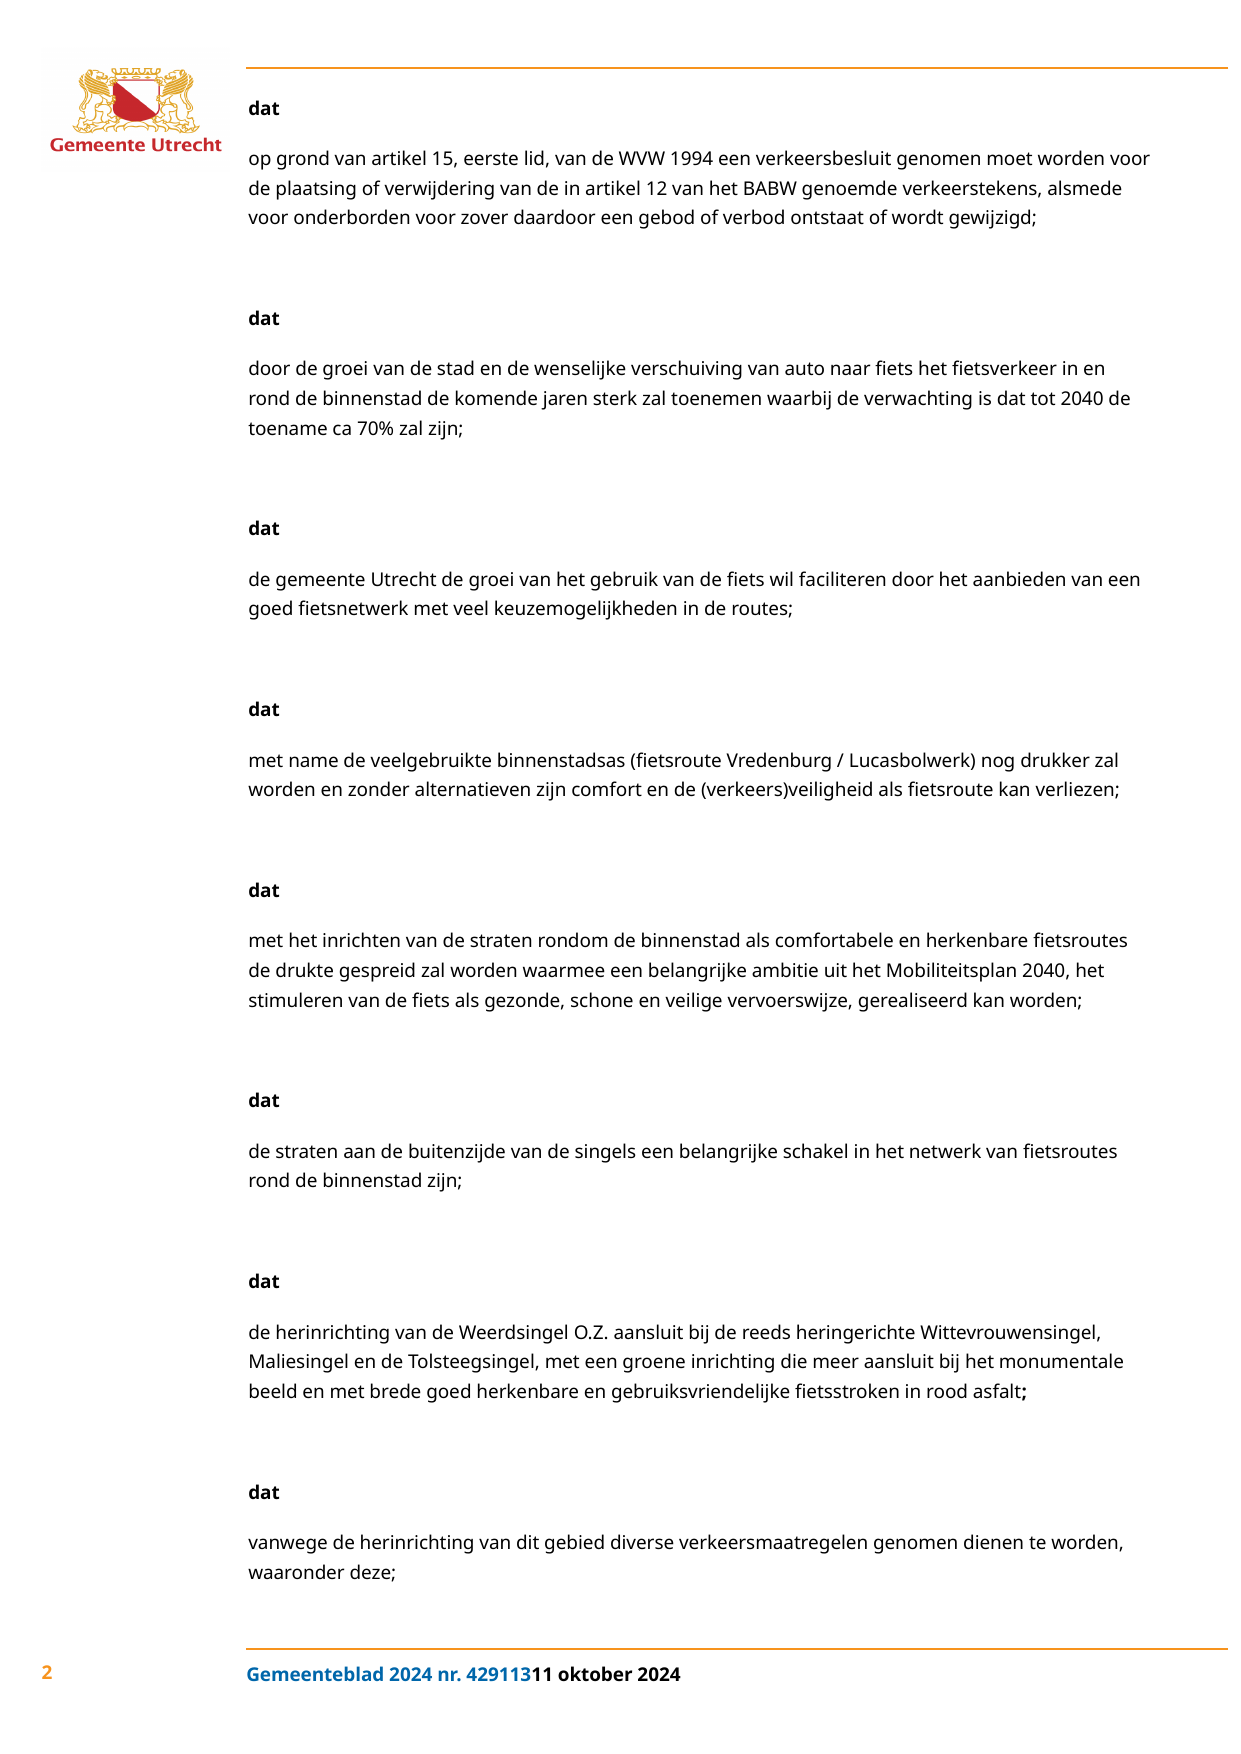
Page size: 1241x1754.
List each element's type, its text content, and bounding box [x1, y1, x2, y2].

text dat [248, 95, 1152, 121]
text dat [248, 305, 1152, 331]
text met het inrichten van de straten rondom de binnenstad als comfortabele en herkenbare fietsroutes de drukte gespreid zal worden waarmee een belangrijke ambitie uit het Mobiliteitsplan 2040, het stimuleren van de fiets als gezonde, schone en veilige vervoerswijze, gerealiseerd kan worden; [248, 928, 1152, 1013]
text dat [248, 696, 1152, 722]
text dat [248, 1479, 1152, 1505]
text dat [248, 877, 1152, 903]
text vanwege de herinrichting van dit gebied diverse verkeersmaatregelen genomen dienen te worden, waaronder deze; [248, 1529, 1152, 1585]
text met name de veelgebruikte binnenstadsas (fietsroute Vredenburg / Lucasbolwerk) nog drukker zal worden en zonder alternatieven zijn comfort en de (verkeers)veiligheid als fietsroute kan verliezen; [248, 747, 1152, 802]
text op grond van artikel 15, eerste lid, van de WVW 1994 een verkeersbesluit genomen moet worden voor de plaatsing of verwijdering van de in artikel 12 van het BABW genoemde verkeerstekens, alsmede voor onderborden voor zover daardoor een gebod of verbod ontstaat of wordt gewijzigd; [248, 145, 1152, 230]
text dat [248, 1088, 1152, 1113]
text de straten aan de buitenzijde van de singels een belangrijke schakel in het netwerk van fietsroutes rond de binnenstad zijn; [248, 1138, 1152, 1193]
text de herinrichting van de Weerdsingel O.Z. aansluit bij de reeds heringerichte Wittevrouwensingel, Maliesingel en de Tolsteegsingel, met een groene inrichting die meer aansluit bij het monumentale beeld en met brede goed herkenbare en gebruiksvriendelijke fietsstroken in rood asfalt; [248, 1319, 1152, 1404]
text door de groei van de stad en de wenselijke verschuiving van auto naar fiets het fietsverkeer in en rond de binnenstad de komende jaren sterk zal toenemen waarbij de verwachting is dat tot 2040 de toename ca 70% zal zijn; [248, 356, 1152, 441]
picture [41, 47, 231, 172]
text dat [248, 516, 1152, 541]
text dat [248, 1268, 1152, 1294]
text de gemeente Utrecht de groei van het gebruik van de fiets wil faciliteren door het aanbieden van een goed fietsnetwerk met veel keuzemogelijkheden in de routes; [248, 566, 1152, 621]
